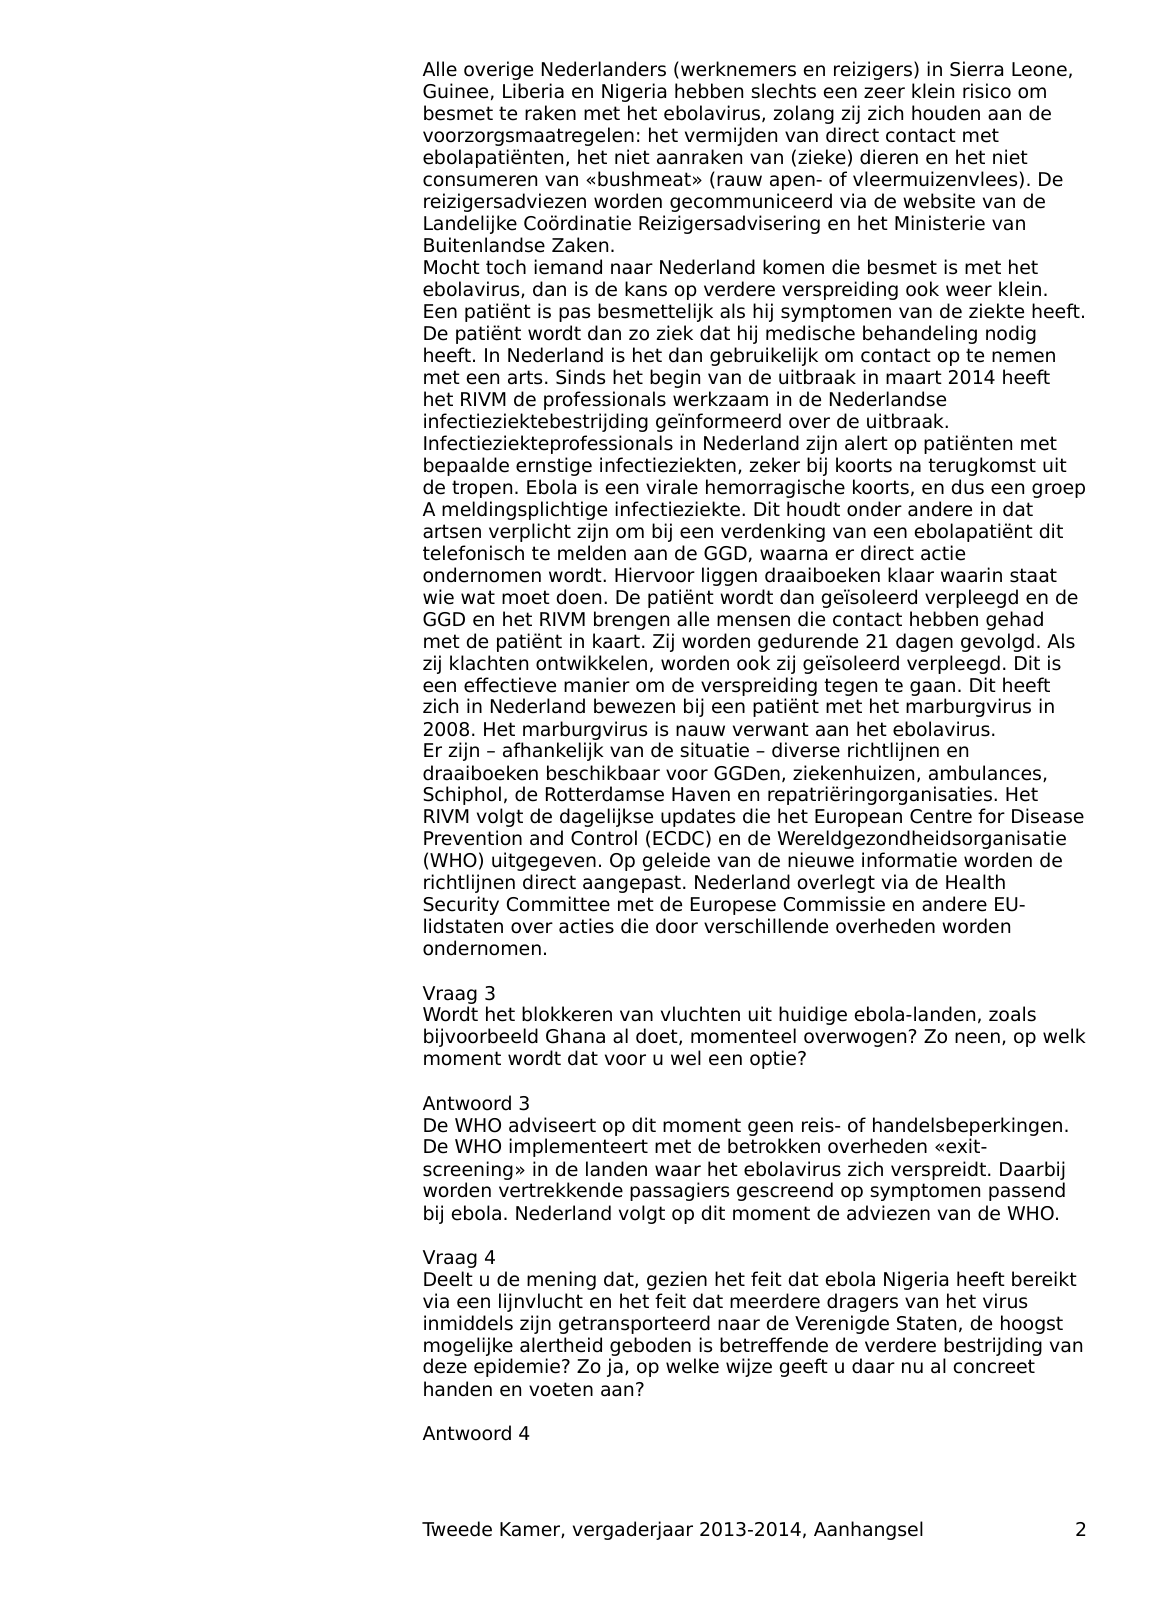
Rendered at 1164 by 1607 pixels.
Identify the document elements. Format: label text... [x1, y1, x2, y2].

text Wordt het blokkeren van vluchten uit huidige ebola-landen, zoals bijvoorbeeld Ghana al doet, momenteel overwogen? Zo neen, op welk moment wordt dat voor u wel een optie? [422, 1004, 1087, 1070]
text Mocht toch iemand naar Nederland komen die besmet is met het ebolavirus, dan is de kans op verdere verspreiding ook weer klein. Een patiënt is pas besmettelijk als hij symptomen van de ziekte heeft. De patiënt wordt dan zo ziek dat hij medische behandeling nodig heeft. In Nederland is het dan gebruikelijk om contact op te nemen met een arts. Sinds het begin van de uitbraak in maart 2014 heeft het RIVM de professionals werkzaam in de Nederlandse infectieziektebestrijding geïnformeerd over de uitbraak. Infectieziekteprofessionals in Nederland zijn alert op patiënten met bepaalde ernstige infectieziekten, zeker bij koorts na terugkomst uit de tropen. Ebola is een virale hemorragische koorts, en dus een groep A meldingsplichtige infectieziekte. Dit houdt onder andere in dat artsen verplicht zijn om bij een verdenking van een ebolapatiënt dit telefonisch te melden aan de GGD, waarna er direct actie ondernomen wordt. Hiervoor liggen draaiboeken klaar waarin staat wie wat moet doen. De patiënt wordt dan geïsoleerd verpleegd en de GGD en het RIVM brengen alle mensen die contact hebben gehad met de patiënt in kaart. Zij worden gedurende 21 dagen gevolgd. Als zij klachten ontwikkelen, worden ook zij geïsoleerd verpleegd. Dit is een effectieve manier om de verspreiding tegen te gaan. Dit heeft zich in Nederland bewezen bij een patiënt met het marburgvirus in 2008. Het marburgvirus is nauw verwant aan het ebolavirus. [422, 257, 1087, 740]
text Antwoord 4 [422, 1423, 1087, 1444]
text De WHO adviseert op dit moment geen reis- of handelsbeperkingen. De WHO implementeert met de betrokken overheden «exit-screening» in de landen waar het ebolavirus zich verspreidt. Daarbij worden vertrekkende passagiers gescreend op symptomen passend bij ebola. Nederland volgt op dit moment de adviezen van de WHO. [422, 1114, 1087, 1224]
text Alle overige Nederlanders (werknemers en reizigers) in Sierra Leone, Guinee, Liberia en Nigeria hebben slechts een zeer klein risico om besmet te raken met het ebolavirus, zolang zij zich houden aan de voorzorgsmaatregelen: het vermijden van direct contact met ebolapatiënten, het niet aanraken van (zieke) dieren en het niet consumeren van «bushmeat» (rauw apen- of vleermuizenvlees). De reizigersadviezen worden gecommuniceerd via de website van de Landelijke Coördinatie Reizigersadvisering en het Ministerie van Buitenlandse Zaken. [422, 59, 1087, 257]
text Er zijn – afhankelijk van de situatie – diverse richtlijnen en draaiboeken beschikbaar voor GGDen, ziekenhuizen, ambulances, Schiphol, de Rotterdamse Haven en repatriëringorganisaties. Het RIVM volgt de dagelijkse updates die het European Centre for Disease Prevention and Control (ECDC) en de Wereldgezondheidsorganisatie (WHO) uitgegeven. Op geleide van de nieuwe informatie worden de richtlijnen direct aangepast. Nederland overlegt via de Health Security Committee met de Europese Commissie en andere EU-lidstaten over acties die door verschillende overheden worden ondernomen. [422, 740, 1087, 960]
text Vraag 4 [422, 1247, 1087, 1268]
text Deelt u de mening dat, gezien het feit dat ebola Nigeria heeft bereikt via een lijnvlucht en het feit dat meerdere dragers van het virus inmiddels zijn getransporteerd naar de Verenigde Staten, de hoogst mogelijke alertheid geboden is betreffende de verdere bestrijding van deze epidemie? Zo ja, op welke wijze geeft u daar nu al concreet handen en voeten aan? [422, 1268, 1087, 1400]
text Vraag 3 [422, 982, 1087, 1004]
text Antwoord 3 [422, 1092, 1087, 1114]
